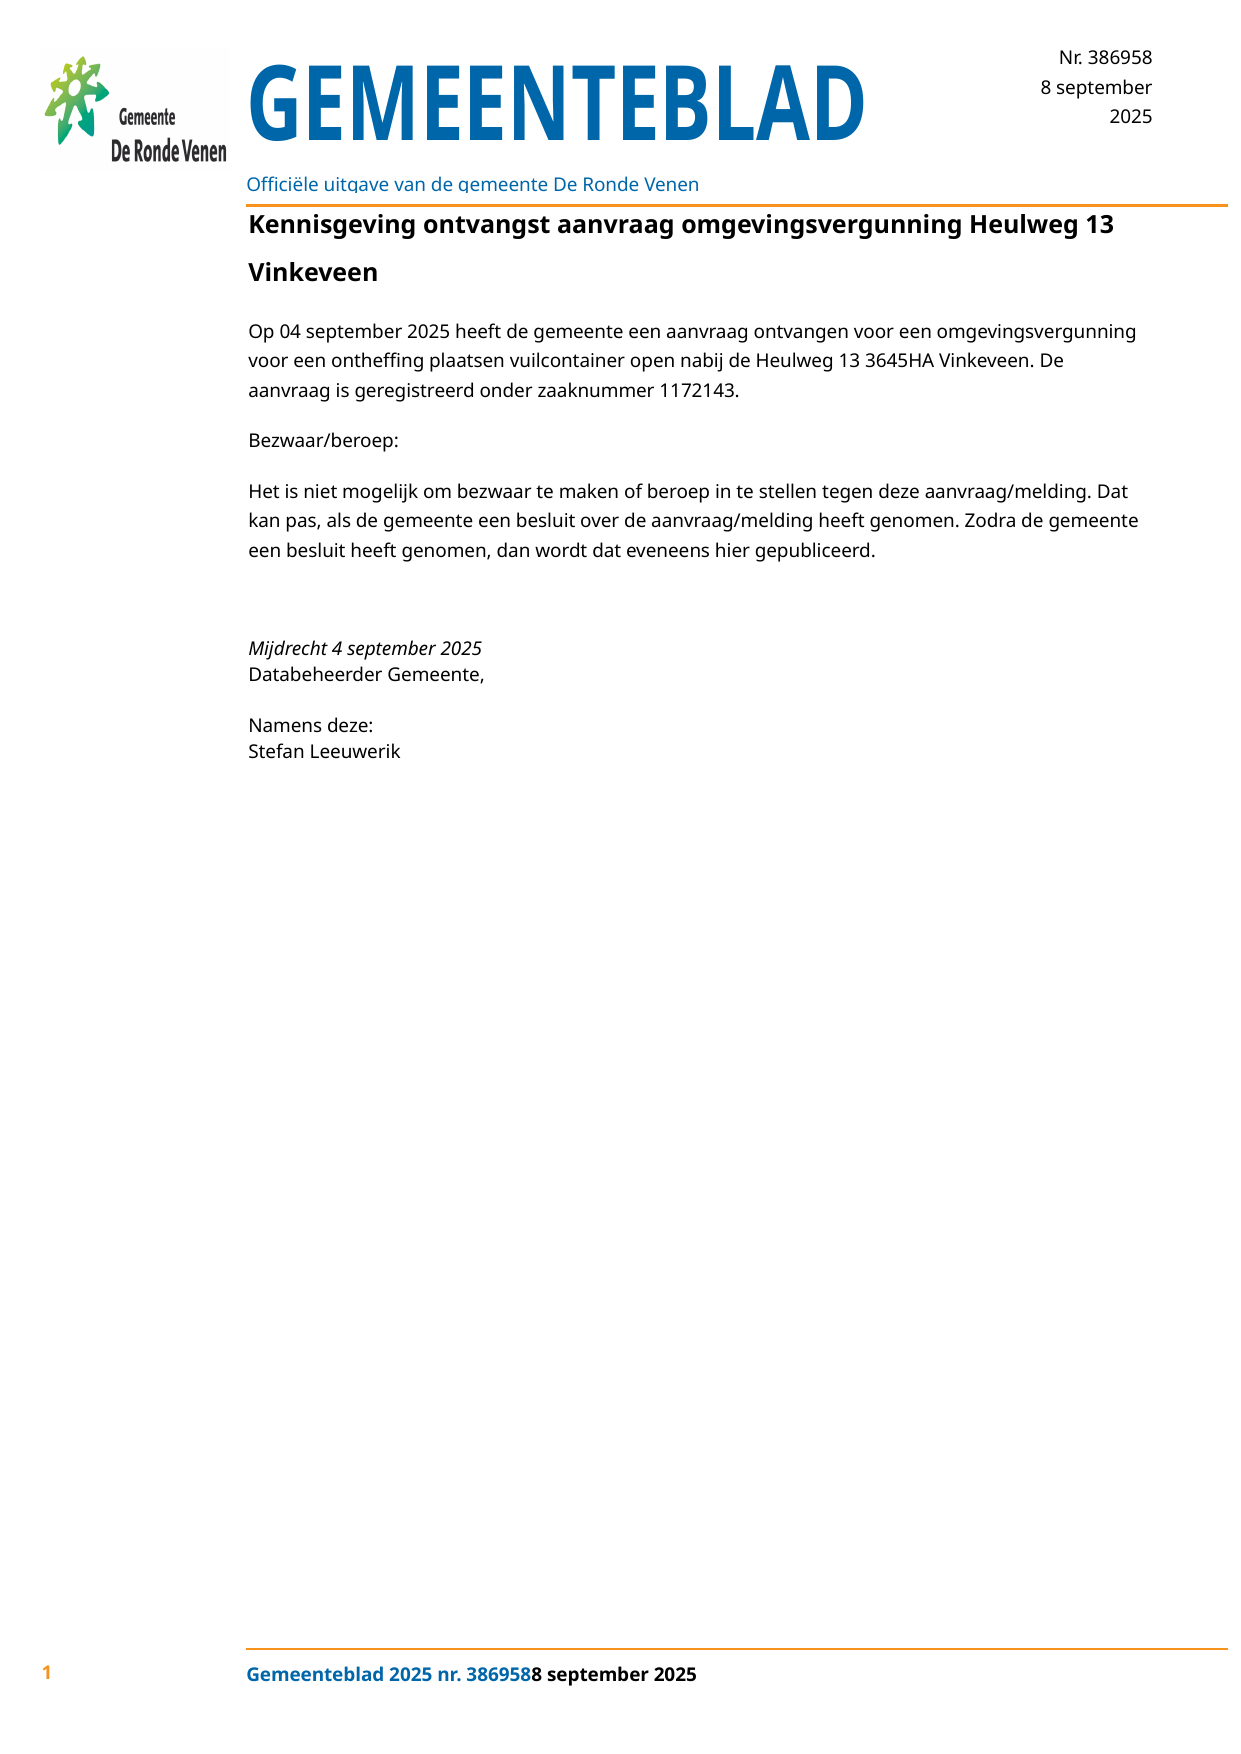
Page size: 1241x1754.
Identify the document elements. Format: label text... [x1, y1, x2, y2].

text Mijdrecht 4 september 2025 [248, 635, 1152, 661]
text Stefan Leeuwerik [248, 738, 1152, 764]
text Databeheerder Gemeente, [248, 661, 1152, 687]
text Namens deze: [248, 712, 1152, 738]
text Kennisgeving ontvangst aanvraag omgevingsvergunning Heulweg 13 Vinkeveen [248, 207, 1152, 288]
text Het is niet mogelijk om bezwaar te maken of beroep in te stellen tegen deze aanvraag/melding. Dat kan pas, als de gemeente een besluit over de aanvraag/melding heeft genomen. Zodra de gemeente een besluit heeft genomen, dan wordt dat eveneens hier gepubliceerd. [248, 478, 1152, 563]
text Op 04 september 2025 heeft de gemeente een aanvraag ontvangen voor een omgevingsvergunning voor een ontheffing plaatsen vuilcontainer open nabij de Heulweg 13 3645HA Vinkeveen. De aanvraag is geregistreerd onder zaaknummer 1172143. [248, 318, 1152, 403]
picture [41, 47, 231, 172]
text Bezwaar/beroep: [248, 427, 1152, 453]
